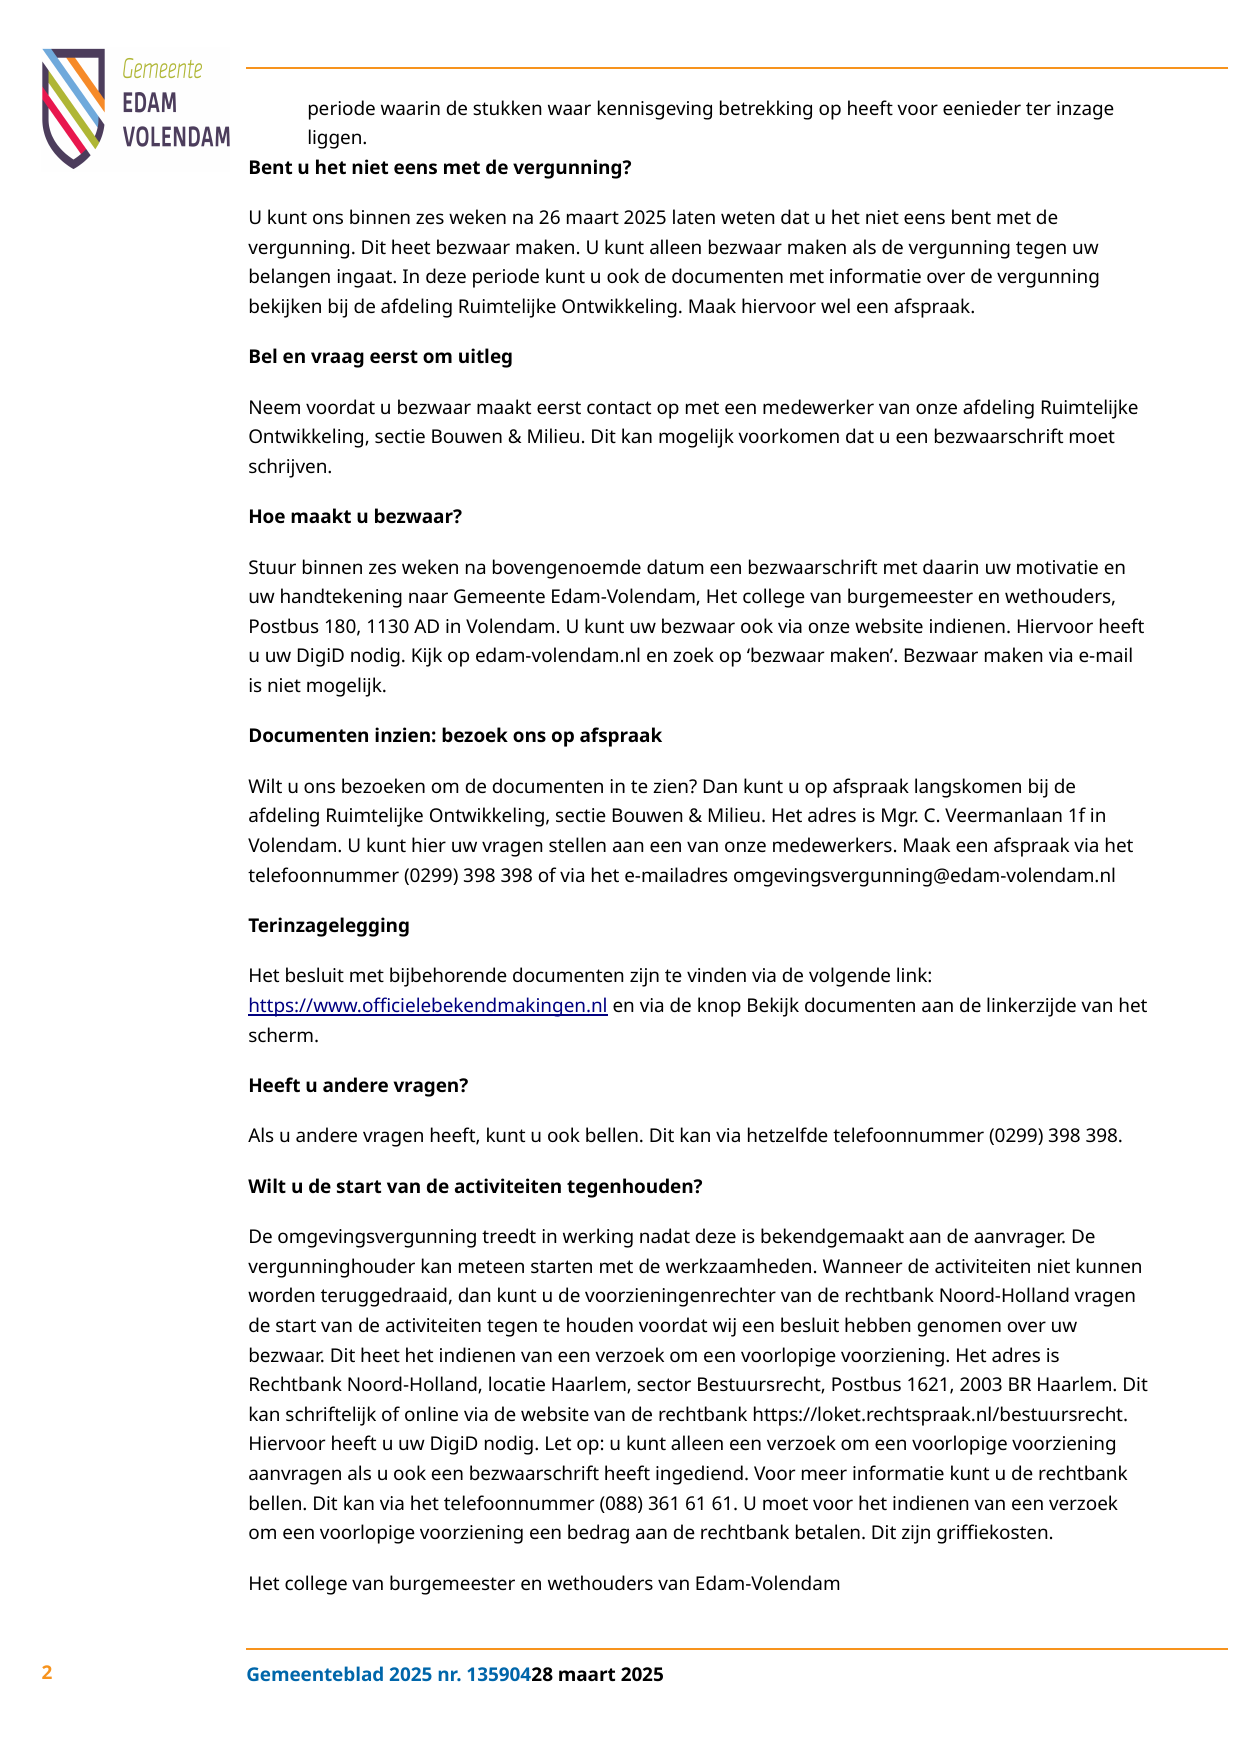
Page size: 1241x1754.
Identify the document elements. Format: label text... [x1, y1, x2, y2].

text Bent u het niet eens met de vergunning? [248, 154, 1152, 180]
text Neem voordat u bezwaar maakt eerst contact op met een medewerker van onze afdeling Ruimtelijke Ontwikkeling, sectie Bouwen & Milieu. Dit kan mogelijk voorkomen dat u een bezwaarschrift moet schrijven. [248, 394, 1152, 479]
text Het besluit met bijbehorende documenten zijn te vinden via de volgende link: https://www.officielebekendmakingen.nl en via de knop Bekijk documenten aan de linkerzijde van het scherm. [248, 963, 1152, 1048]
text Het college van burgemeester en wethouders van Edam-Volendam [248, 1570, 1152, 1596]
text Wilt u ons bezoeken om de documenten in te zien? Dan kunt u op afspraak langskomen bij de afdeling Ruimtelijke Ontwikkeling, sectie Bouwen & Milieu. Het adres is Mgr. C. Veermanlaan 1f in Volendam. U kunt hier uw vragen stellen aan een van onze medewerkers. Maak een afspraak via het telefoonnummer (0299) 398 398 of via het e-mailadres omgevingsvergunning@edam-volendam.nl [248, 773, 1152, 888]
text Bel en vraag eerst om uitleg [248, 343, 1152, 369]
text Als u andere vragen heeft, kunt u ook bellen. Dit kan via hetzelfde telefoonnummer (0299) 398 398. [248, 1123, 1152, 1148]
text Heeft u andere vragen? [248, 1072, 1152, 1098]
text Documenten inzien: bezoek ons op afspraak [248, 723, 1152, 748]
text De omgevingsvergunning treedt in werking nadat deze is bekendgemaakt aan de aanvrager. De vergunninghouder kan meteen starten met de werkzaamheden. Wanneer de activiteiten niet kunnen worden teruggedraaid, dan kunt u de voorzieningenrechter van de rechtbank Noord-Holland vragen de start van de activiteiten tegen te houden voordat wij een besluit hebben genomen over uw bezwaar. Dit heet het indienen van een verzoek om een voorlopige voorziening. Het adres is Rechtbank Noord-Holland, locatie Haarlem, sector Bestuursrecht, Postbus 1621, 2003 BR Haarlem. Dit kan schriftelijk of online via de website van de rechtbank https://loket.rechtspraak.nl/bestuursrecht. Hiervoor heeft u uw DigiD nodig. Let op: u kunt alleen een verzoek om een voorlopige voorziening aanvragen als u ook een bezwaarschrift heeft ingediend. Voor meer informatie kunt u de rechtbank bellen. Dit kan via het telefoonnummer (088) 361 61 61. U moet voor het indienen van een verzoek om een voorlopige voorziening een bedrag aan de rechtbank betalen. Dit zijn griffiekosten. [248, 1223, 1152, 1545]
text Wilt u de start van de activiteiten tegenhouden? [248, 1173, 1152, 1199]
text U kunt ons binnen zes weken na 26 maart 2025 laten weten dat u het niet eens bent met de vergunning. Dit heet bezwaar maken. U kunt alleen bezwaar maken als de vergunning tegen uw belangen ingaat. In deze periode kunt u ook de documenten met informatie over de vergunning bekijken bij de afdeling Ruimtelijke Ontwikkeling. Maak hiervoor wel een afspraak. [248, 204, 1152, 319]
text Stuur binnen zes weken na bovengenoemde datum een bezwaarschrift met daarin uw motivatie en uw handtekening naar Gemeente Edam-Volendam, Het college van burgemeester en wethouders, Postbus 180, 1130 AD in Volendam. U kunt uw bezwaar ook via onze website indienen. Hiervoor heeft u uw DigiD nodig. Kijk op edam-volendam.nl en zoek op ‘bezwaar maken’. Bezwaar maken via e-mail is niet mogelijk. [248, 554, 1152, 698]
text Terinzagelegging [248, 912, 1152, 938]
list periode waarin de stukken waar kennisgeving betrekking op heeft voor eenieder ter inzage liggen. [248, 95, 1152, 150]
text Hoe maakt u bezwaar? [248, 503, 1152, 529]
picture [41, 47, 231, 172]
